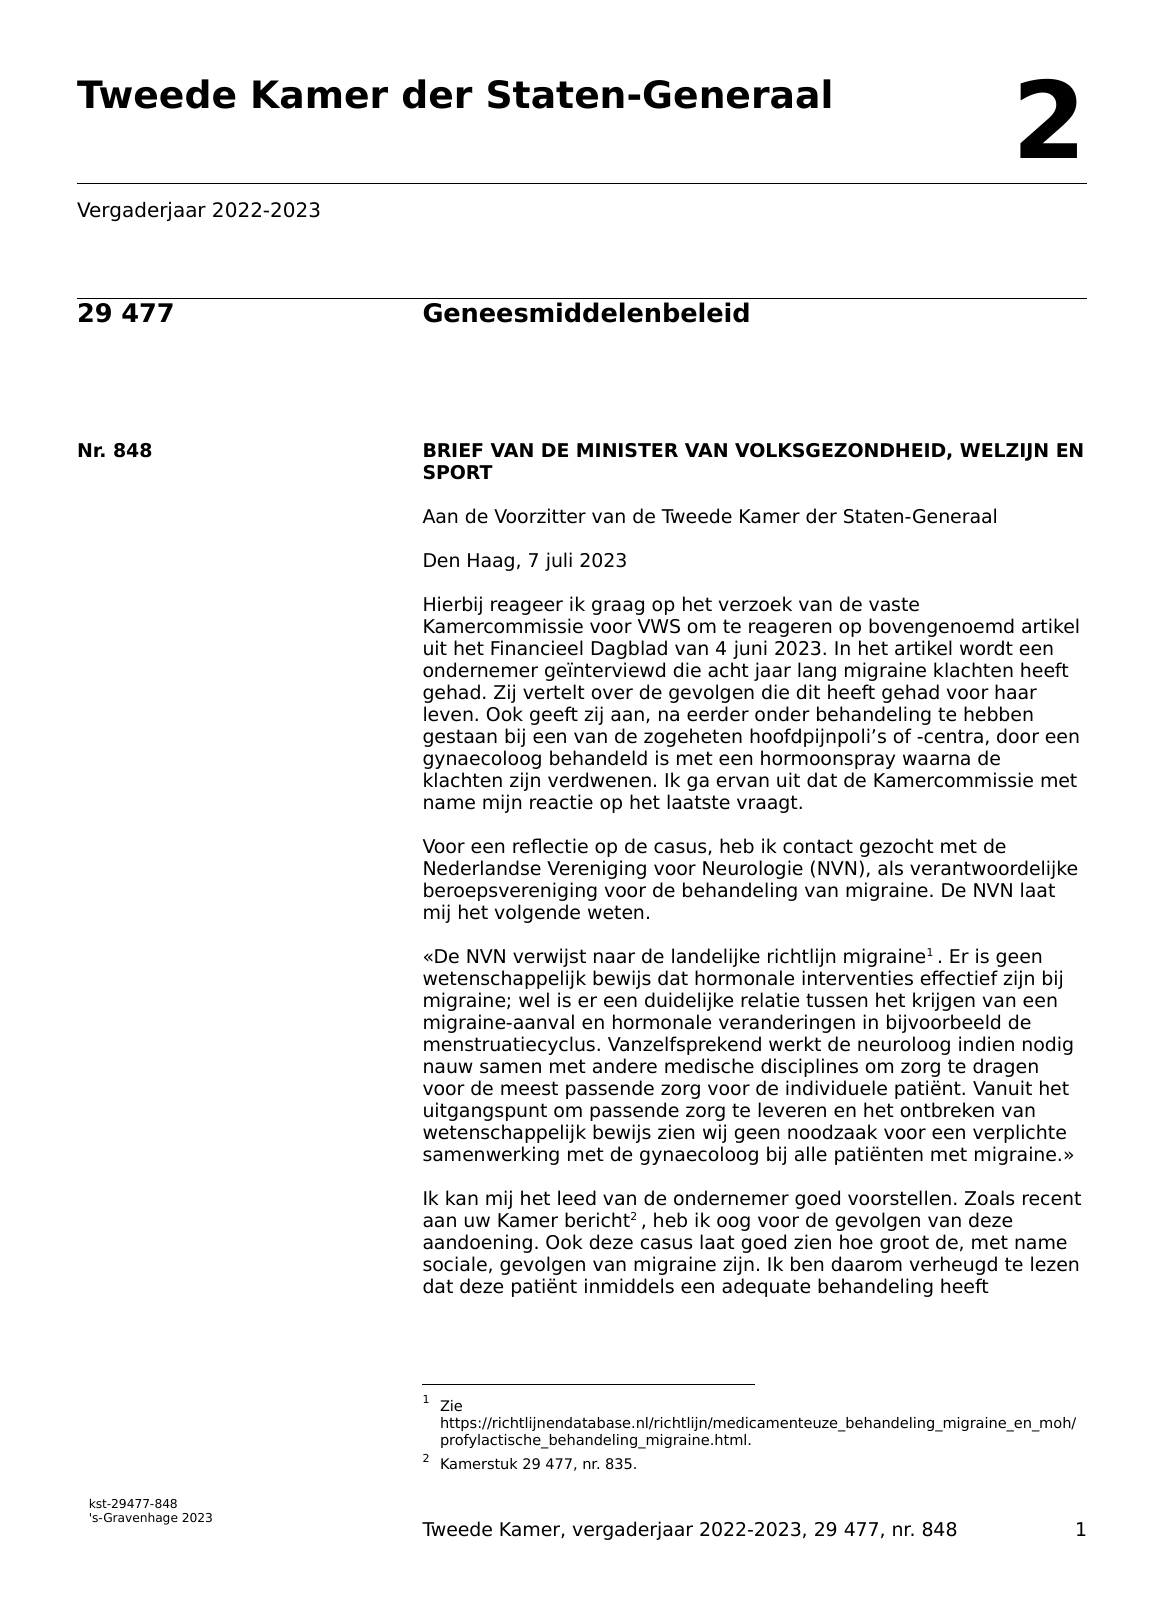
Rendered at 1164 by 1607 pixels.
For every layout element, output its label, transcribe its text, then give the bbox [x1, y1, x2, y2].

text 's-Gravenhage 2023 [88, 1511, 323, 1525]
table_cell Vergaderjaar 2022-2023 [77, 184, 1087, 298]
subtitle 29 477 Geneesmiddelenbeleid [77, 299, 1087, 329]
text «De NVN verwijst naar de landelijke richtlijn migraine. Er is geen wetenschappelijk bewijs dat hormonale interventies effectief zijn bij migraine; wel is er een duidelijke relatie tussen het krijgen van een migraine-aanval en hormonale veranderingen in bijvoorbeeld de menstruatiecyclus. Vanzelfsprekend werkt de neuroloog indien nodig nauw samen met andere medische disciplines om zorg te dragen voor de meest passende zorg voor de individuele patiënt. Vanuit het uitgangspunt om passende zorg te leveren en het ontbreken van wetenschappelijk bewijs zien wij geen noodzaak voor een verplichte samenwerking met de gynaecoloog bij alle patiënten met migraine.» [422, 946, 1087, 1166]
text Hierbij reageer ik graag op het verzoek van de vaste Kamercommissie voor VWS om te reageren op bovengenoemd artikel uit het Financieel Dagblad van 4 juni 2023. In het artikel wordt een ondernemer geïnterviewd die acht jaar lang migraine klachten heeft gehad. Zij vertelt over de gevolgen die dit heeft gehad voor haar leven. Ook geeft zij aan, na eerder onder behandeling te hebben gestaan bij een van de zogeheten hoofdpijnpoli’s of -centra, door een gynaecoloog behandeld is met een hormoonspray waarna de klachten zijn verdwenen. Ik ga ervan uit dat de Kamercommissie met name mijn reactie op het laatste vraagt. [422, 594, 1087, 814]
subtitle Nr. 848 BRIEF VAN DE MINISTER VAN VOLKSGEZONDHEID, WELZIJN EN SPORT [77, 440, 1087, 484]
table_header Tweede Kamer der Staten-Generaal [77, 59, 886, 183]
text Kamerstuk 29 477, nr. 835. [422, 1452, 1087, 1474]
text Zie https://richtlijnendatabase.nl/richtlijn/medicamenteuze_behandeling_migraine_en_moh/profylactische_behandeling_migraine.html. [422, 1393, 1087, 1449]
text kst-29477-848 [88, 1497, 323, 1511]
text Aan de Voorzitter van de Tweede Kamer der Staten-Generaal [422, 506, 1087, 528]
text Voor een reflectie op de casus, heb ik contact gezocht met de Nederlandse Vereniging voor Neurologie (NVN), als verantwoordelijke beroepsvereniging voor de behandeling van migraine. De NVN laat mij het volgende weten. [422, 836, 1087, 924]
text Ik kan mij het leed van de ondernemer goed voorstellen. Zoals recent aan uw Kamer bericht, heb ik oog voor de gevolgen van deze aandoening. Ook deze casus laat goed zien hoe groot de, met name sociale, gevolgen van migraine zijn. Ik ben daarom verheugd te lezen dat deze patiënt inmiddels een adequate behandeling heeft [422, 1188, 1087, 1298]
text Den Haag, 7 juli 2023 [422, 550, 1087, 572]
table_header 2 [886, 59, 1087, 183]
